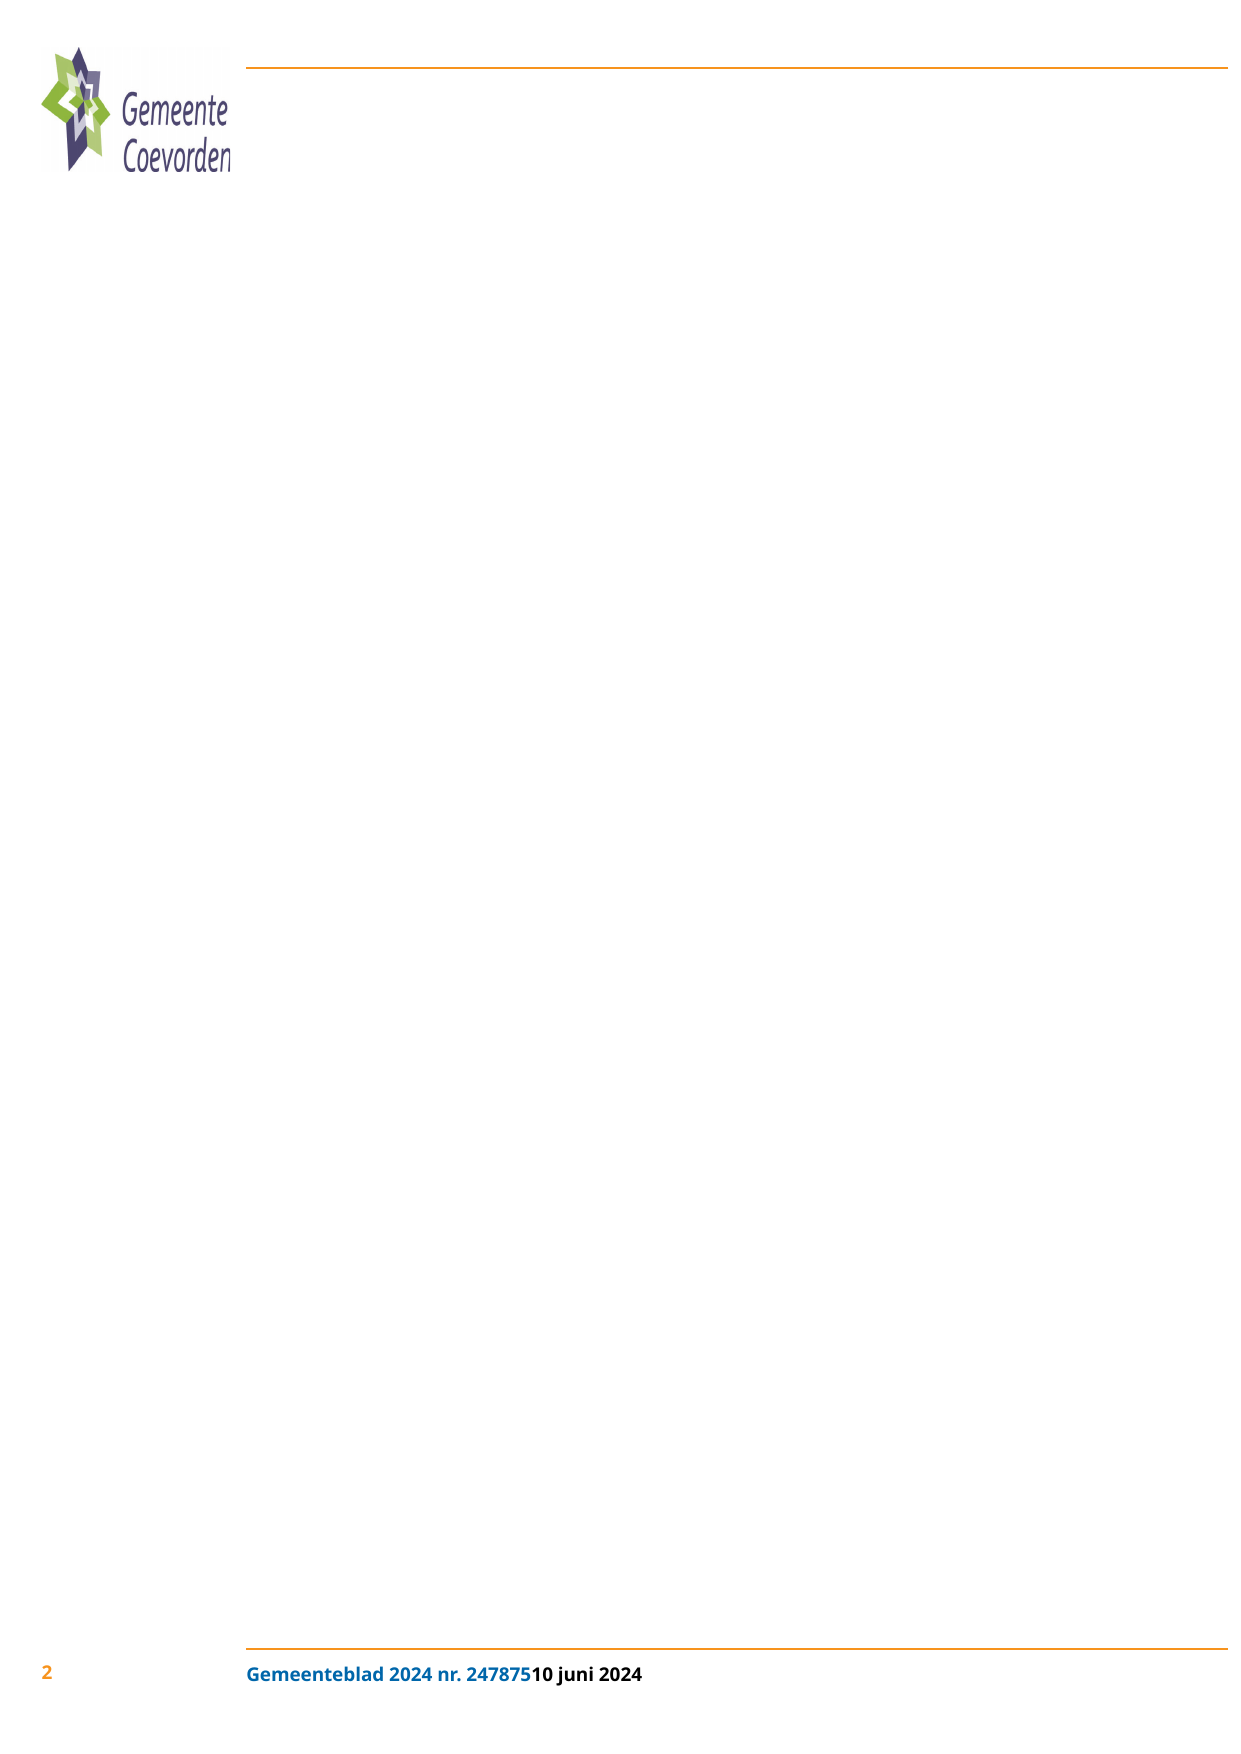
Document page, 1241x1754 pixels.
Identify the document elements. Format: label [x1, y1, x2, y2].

picture [41, 47, 231, 172]
